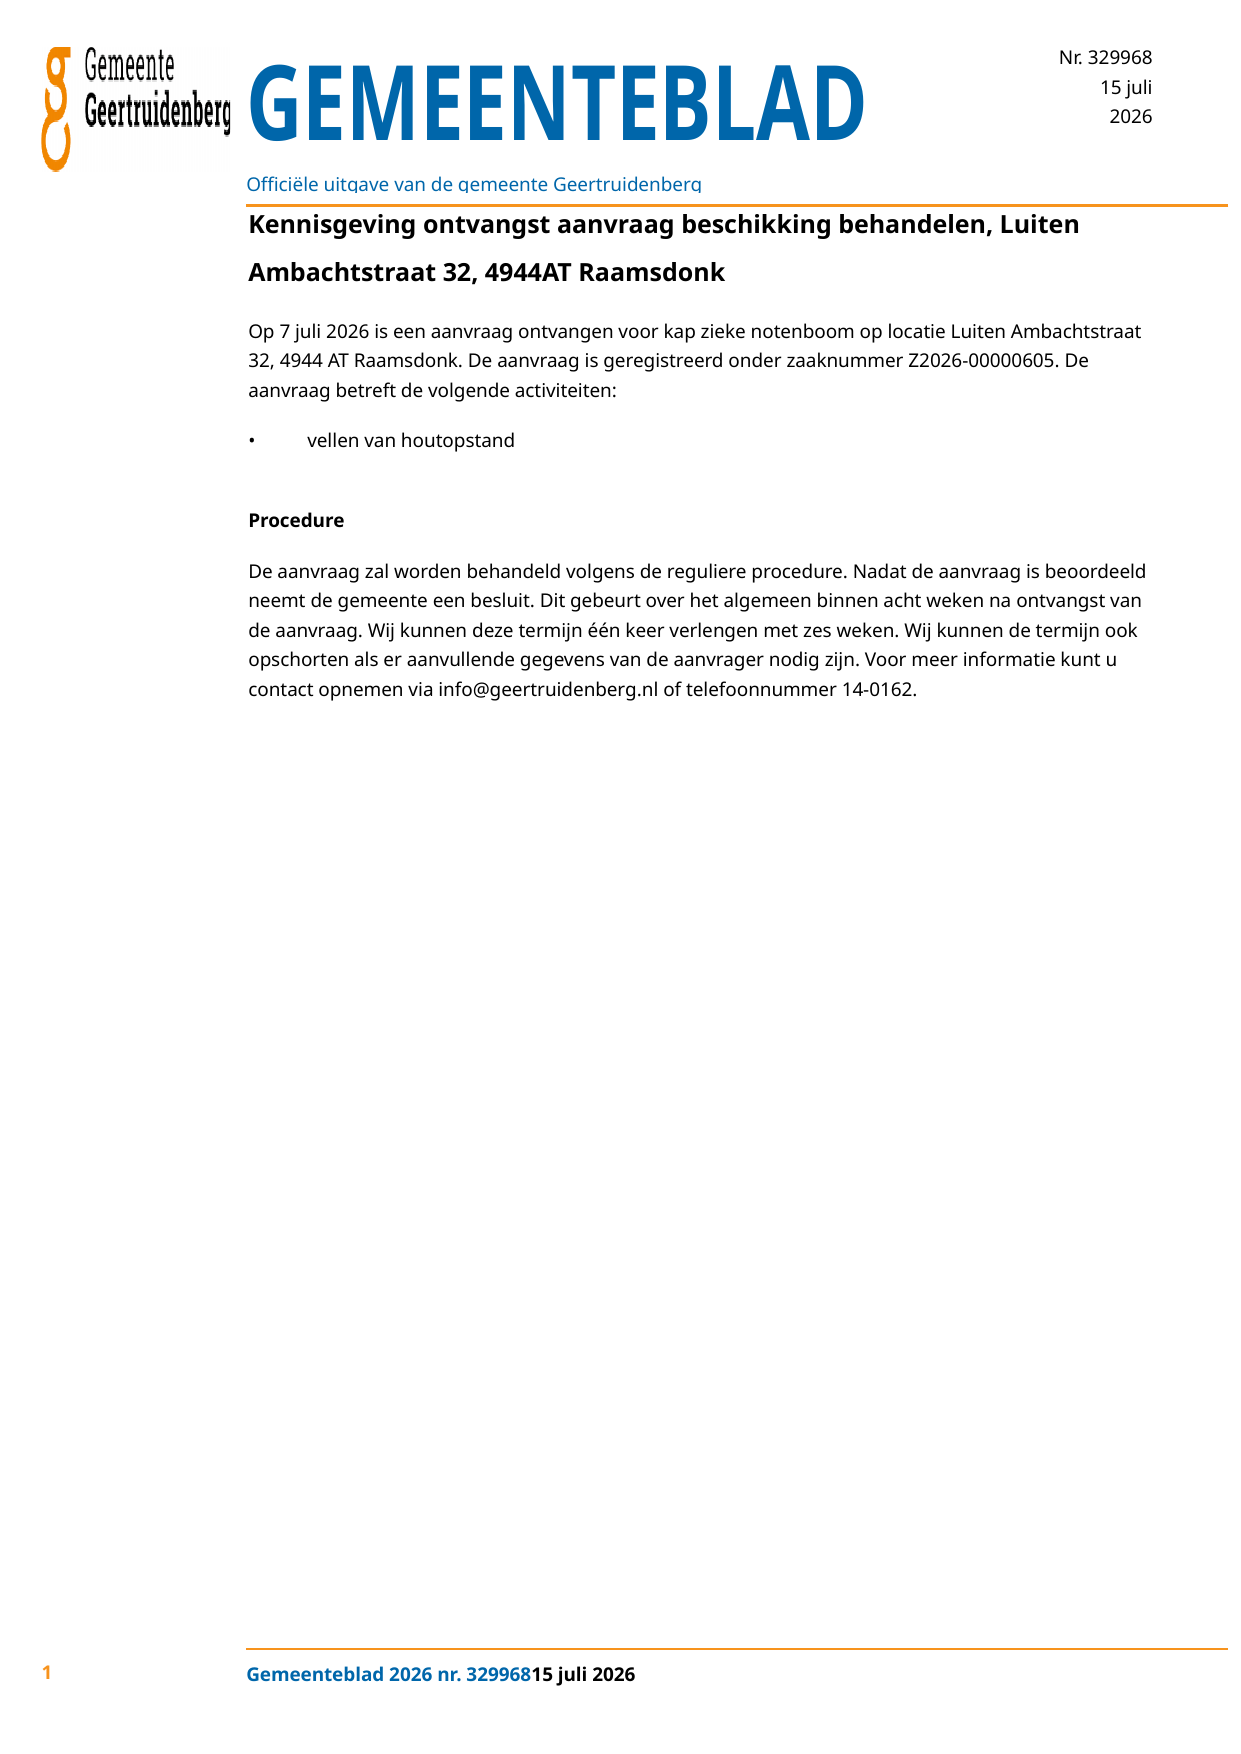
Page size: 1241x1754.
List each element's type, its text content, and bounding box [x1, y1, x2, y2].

text De aanvraag zal worden behandeld volgens de reguliere procedure. Nadat de aanvraag is beoordeeld neemt de gemeente een besluit. Dit gebeurt over het algemeen binnen acht weken na ontvangst van de aanvraag. Wij kunnen deze termijn één keer verlengen met zes weken. Wij kunnen de termijn ook opschorten als er aanvullende gegevens van de aanvrager nodig zijn. Voor meer informatie kunt u contact opnemen via info@geertruidenberg.nl of telefoonnummer 14-0162. [248, 558, 1152, 702]
list vellen van houtopstand [248, 427, 1152, 453]
text Procedure [248, 507, 1152, 533]
text Op 7 juli 2026 is een aanvraag ontvangen voor kap zieke notenboom op locatie Luiten Ambachtstraat 32, 4944 AT Raamsdonk. De aanvraag is geregistreerd onder zaaknummer Z2026-00000605. De aanvraag betreft de volgende activiteiten: [248, 318, 1152, 403]
text Kennisgeving ontvangst aanvraag beschikking behandelen, Luiten Ambachtstraat 32, 4944AT Raamsdonk [248, 207, 1152, 288]
picture [41, 47, 231, 172]
